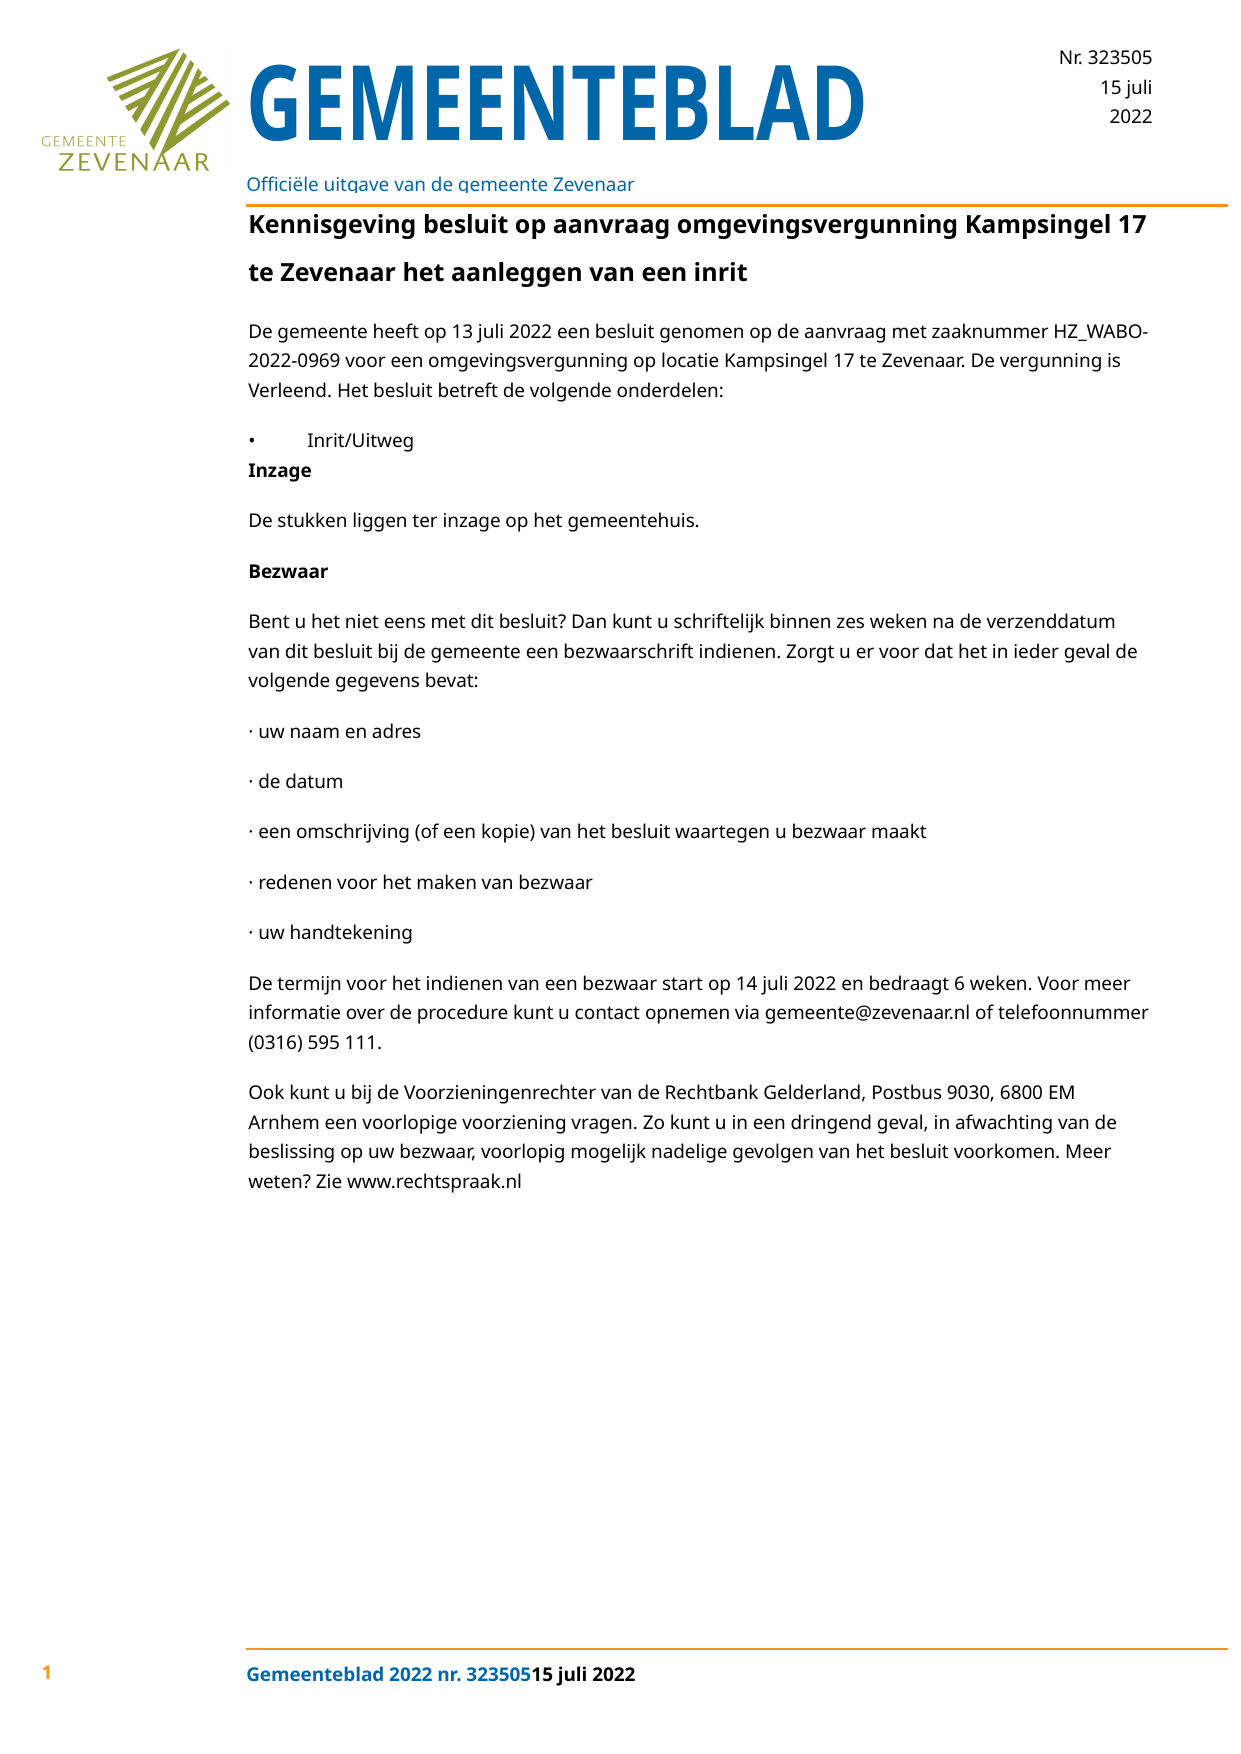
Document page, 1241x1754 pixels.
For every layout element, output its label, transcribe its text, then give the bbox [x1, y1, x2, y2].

text · uw naam en adres [248, 718, 1152, 744]
text Inzage [248, 457, 1152, 483]
text · een omschrijving (of een kopie) van het besluit waartegen u bezwaar maakt [248, 819, 1152, 844]
list Inrit/Uitweg [248, 427, 1152, 453]
text Bezwaar [248, 558, 1152, 584]
text De termijn voor het indienen van een bezwaar start op 14 juli 2022 en bedraagt 6 weken. Voor meer informatie over de procedure kunt u contact opnemen via gemeente@zevenaar.nl of telefoonnummer (0316) 595 111. [248, 970, 1152, 1055]
text Bent u het niet eens met dit besluit? Dan kunt u schriftelijk binnen zes weken na de verzenddatum van dit besluit bij de gemeente een bezwaarschrift indienen. Zorgt u er voor dat het in ieder geval de volgende gegevens bevat: [248, 608, 1152, 693]
text · redenen voor het maken van bezwaar [248, 869, 1152, 895]
text De gemeente heeft op 13 juli 2022 een besluit genomen op de aanvraag met zaaknummer HZ_WABO-2022-0969 voor een omgevingsvergunning op locatie Kampsingel 17 te Zevenaar. De vergunning is Verleend. Het besluit betreft de volgende onderdelen: [248, 318, 1152, 403]
text De stukken liggen ter inzage op het gemeentehuis. [248, 507, 1152, 533]
text · uw handtekening [248, 919, 1152, 945]
text · de datum [248, 768, 1152, 794]
text Ook kunt u bij de Voorzieningenrechter van de Rechtbank Gelderland, Postbus 9030, 6800 EM Arnhem een voorlopige voorziening vragen. Zo kunt u in een dringend geval, in afwachting van de beslissing op uw bezwaar, voorlopig mogelijk nadelige gevolgen van het besluit voorkomen. Meer weten? Zie www.rechtspraak.nl [248, 1079, 1152, 1194]
picture [41, 47, 231, 172]
text Kennisgeving besluit op aanvraag omgevingsvergunning Kampsingel 17 te Zevenaar het aanleggen van een inrit [248, 207, 1152, 288]
